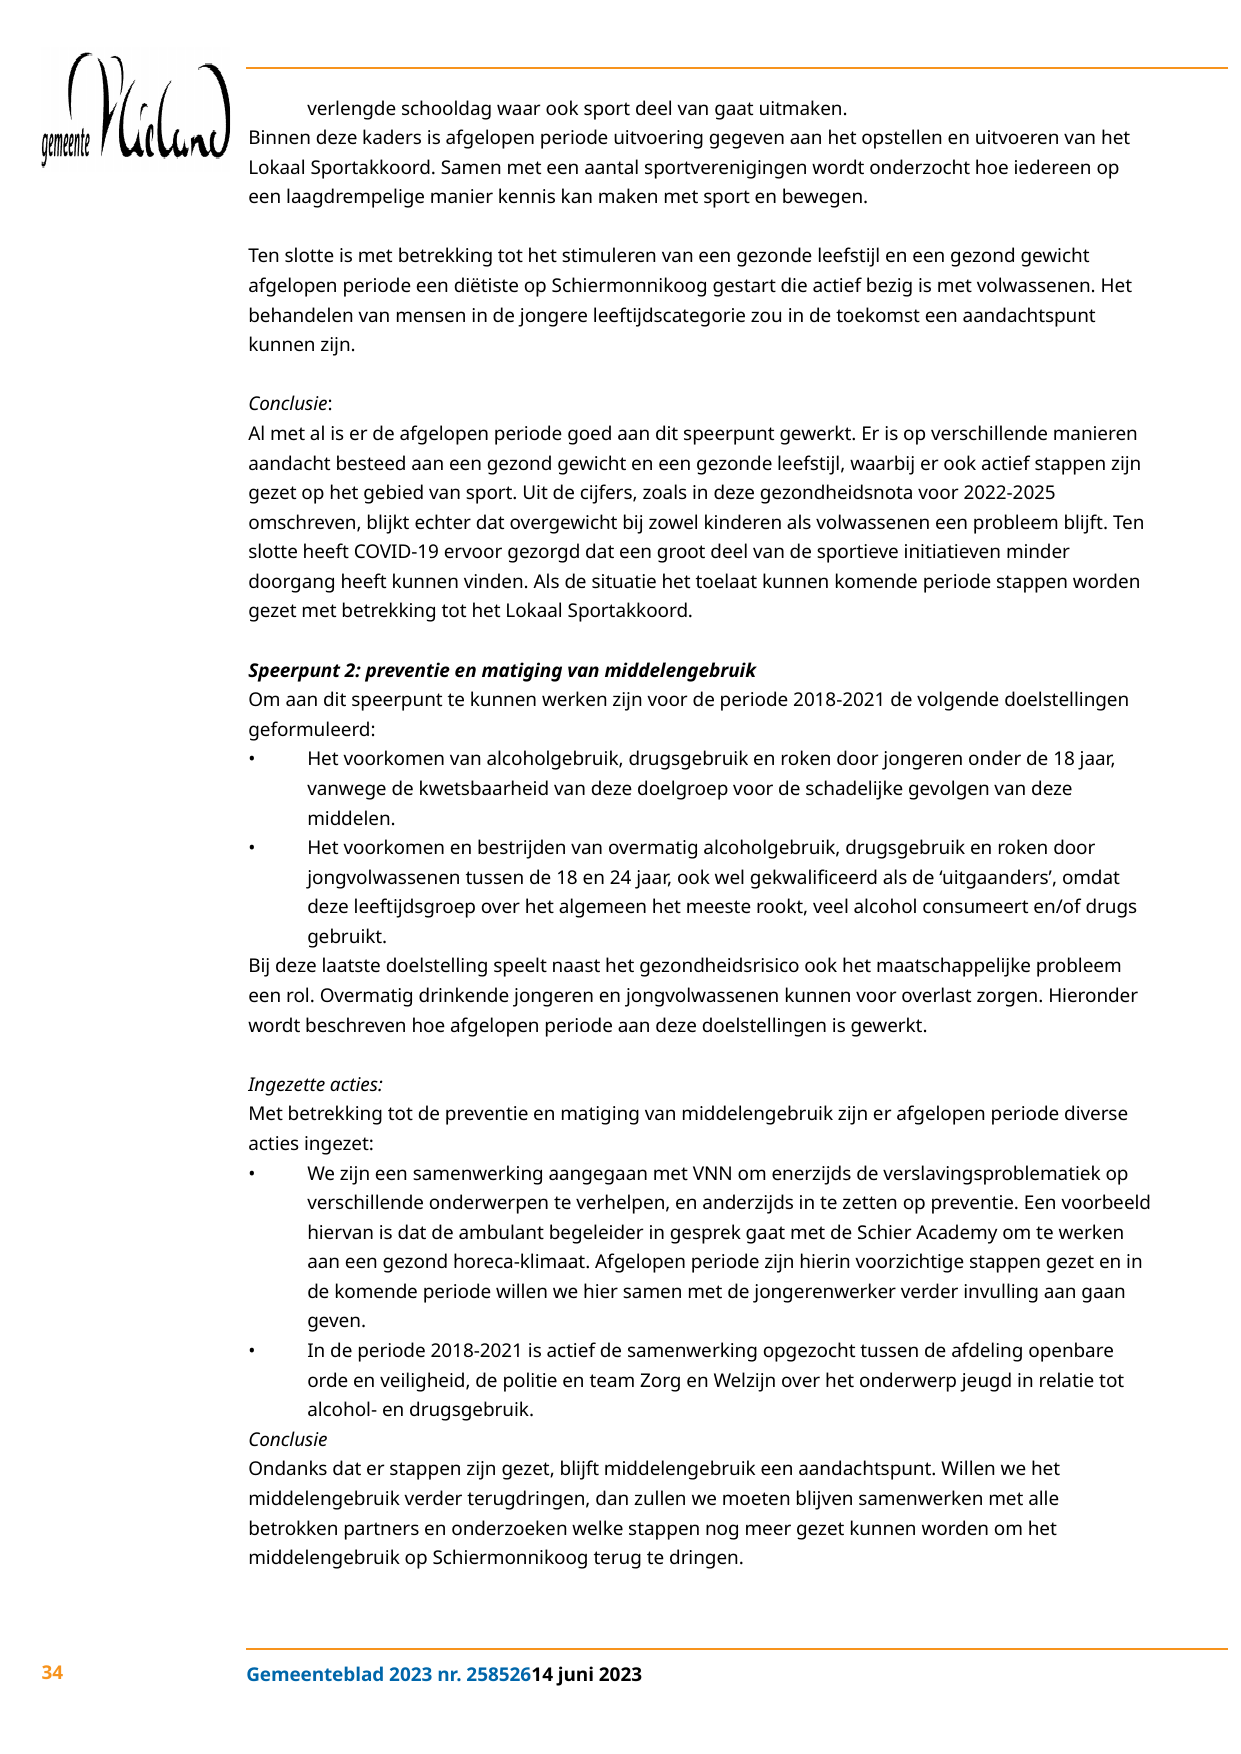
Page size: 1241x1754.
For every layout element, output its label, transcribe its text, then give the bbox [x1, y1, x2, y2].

text Om aan dit speerpunt te kunnen werken zijn voor de periode 2018-2021 de volgende doelstellingen geformuleerd: [248, 686, 1152, 742]
list In de periode 2018-2021 is actief de samenwerking opgezocht tussen de afdeling openbare orde en veiligheid, de politie en team Zorg en Welzijn over het onderwerp jeugd in relatie tot alcohol- en drugsgebruik. [248, 1337, 1152, 1422]
list Het voorkomen en bestrijden van overmatig alcoholgebruik, drugsgebruik en roken door jongvolwassenen tussen de 18 en 24 jaar, ook wel gekwalificeerd als de ‘uitgaanders’, omdat deze leeftijdsgroep over het algemeen het meeste rookt, veel alcohol consumeert en/of drugs gebruikt. [248, 834, 1152, 949]
text Binnen deze kaders is afgelopen periode uitvoering gegeven aan het opstellen en uitvoeren van het Lokaal Sportakkoord. Samen met een aantal sportverenigingen wordt onderzocht hoe iedereen op een laagdrempelige manier kennis kan maken met sport en bewegen. [248, 124, 1152, 209]
text Conclusie: [248, 391, 1152, 416]
list Het voorkomen van alcoholgebruik, drugsgebruik en roken door jongeren onder de 18 jaar, vanwege de kwetsbaarheid van deze doelgroep voor de schadelijke gevolgen van deze middelen. [248, 746, 1152, 831]
text Ingezette acties: [248, 1071, 1152, 1097]
text Bij deze laatste doelstelling speelt naast het gezondheidsrisico ook het maatschappelijke probleem een rol. Overmatig drinkende jongeren en jongvolwassenen kunnen voor overlast zorgen. Hieronder wordt beschreven hoe afgelopen periode aan deze doelstellingen is gewerkt. [248, 953, 1152, 1038]
text Conclusie [248, 1426, 1152, 1452]
text Ten slotte is met betrekking tot het stimuleren van een gezonde leefstijl en een gezond gewicht afgelopen periode een diëtiste op Schiermonnikoog gestart die actief bezig is met volwassenen. Het behandelen van mensen in de jongere leeftijdscategorie zou in de toekomst een aandachtspunt kunnen zijn. [248, 243, 1152, 357]
text Ondanks dat er stappen zijn gezet, blijft middelengebruik een aandachtspunt. Willen we het middelengebruik verder terugdringen, dan zullen we moeten blijven samenwerken met alle betrokken partners en onderzoeken welke stappen nog meer gezet kunnen worden om het middelengebruik op Schiermonnikoog terug te dringen. [248, 1456, 1152, 1570]
text Speerpunt 2: preventie en matiging van middelengebruik [248, 657, 1152, 683]
text Met betrekking tot de preventie en matiging van middelengebruik zijn er afgelopen periode diverse acties ingezet: [248, 1101, 1152, 1156]
list We zijn een samenwerking aangegaan met VNN om enerzijds de verslavingsproblematiek op verschillende onderwerpen te verhelpen, en anderzijds in te zetten op preventie. Een voorbeeld hiervan is dat de ambulant begeleider in gesprek gaat met de Schier Academy om te werken aan een gezond horeca-klimaat. Afgelopen periode zijn hierin voorzichtige stappen gezet en in de komende periode willen we hier samen met de jongerenwerker verder invulling aan gaan geven. [248, 1160, 1152, 1333]
list verlengde schooldag waar ook sport deel van gaat uitmaken. [248, 95, 1152, 121]
picture [41, 47, 231, 172]
text Al met al is er de afgelopen periode goed aan dit speerpunt gewerkt. Er is op verschillende manieren aandacht besteed aan een gezond gewicht en een gezonde leefstijl, waarbij er ook actief stappen zijn gezet op het gebied van sport. Uit de cijfers, zoals in deze gezondheidsnota voor 2022-2025 omschreven, blijkt echter dat overgewicht bij zowel kinderen als volwassenen een probleem blijft. Ten slotte heeft COVID-19 ervoor gezorgd dat een groot deel van de sportieve initiatieven minder doorgang heeft kunnen vinden. Als de situatie het toelaat kunnen komende periode stappen worden gezet met betrekking tot het Lokaal Sportakkoord. [248, 420, 1152, 623]
